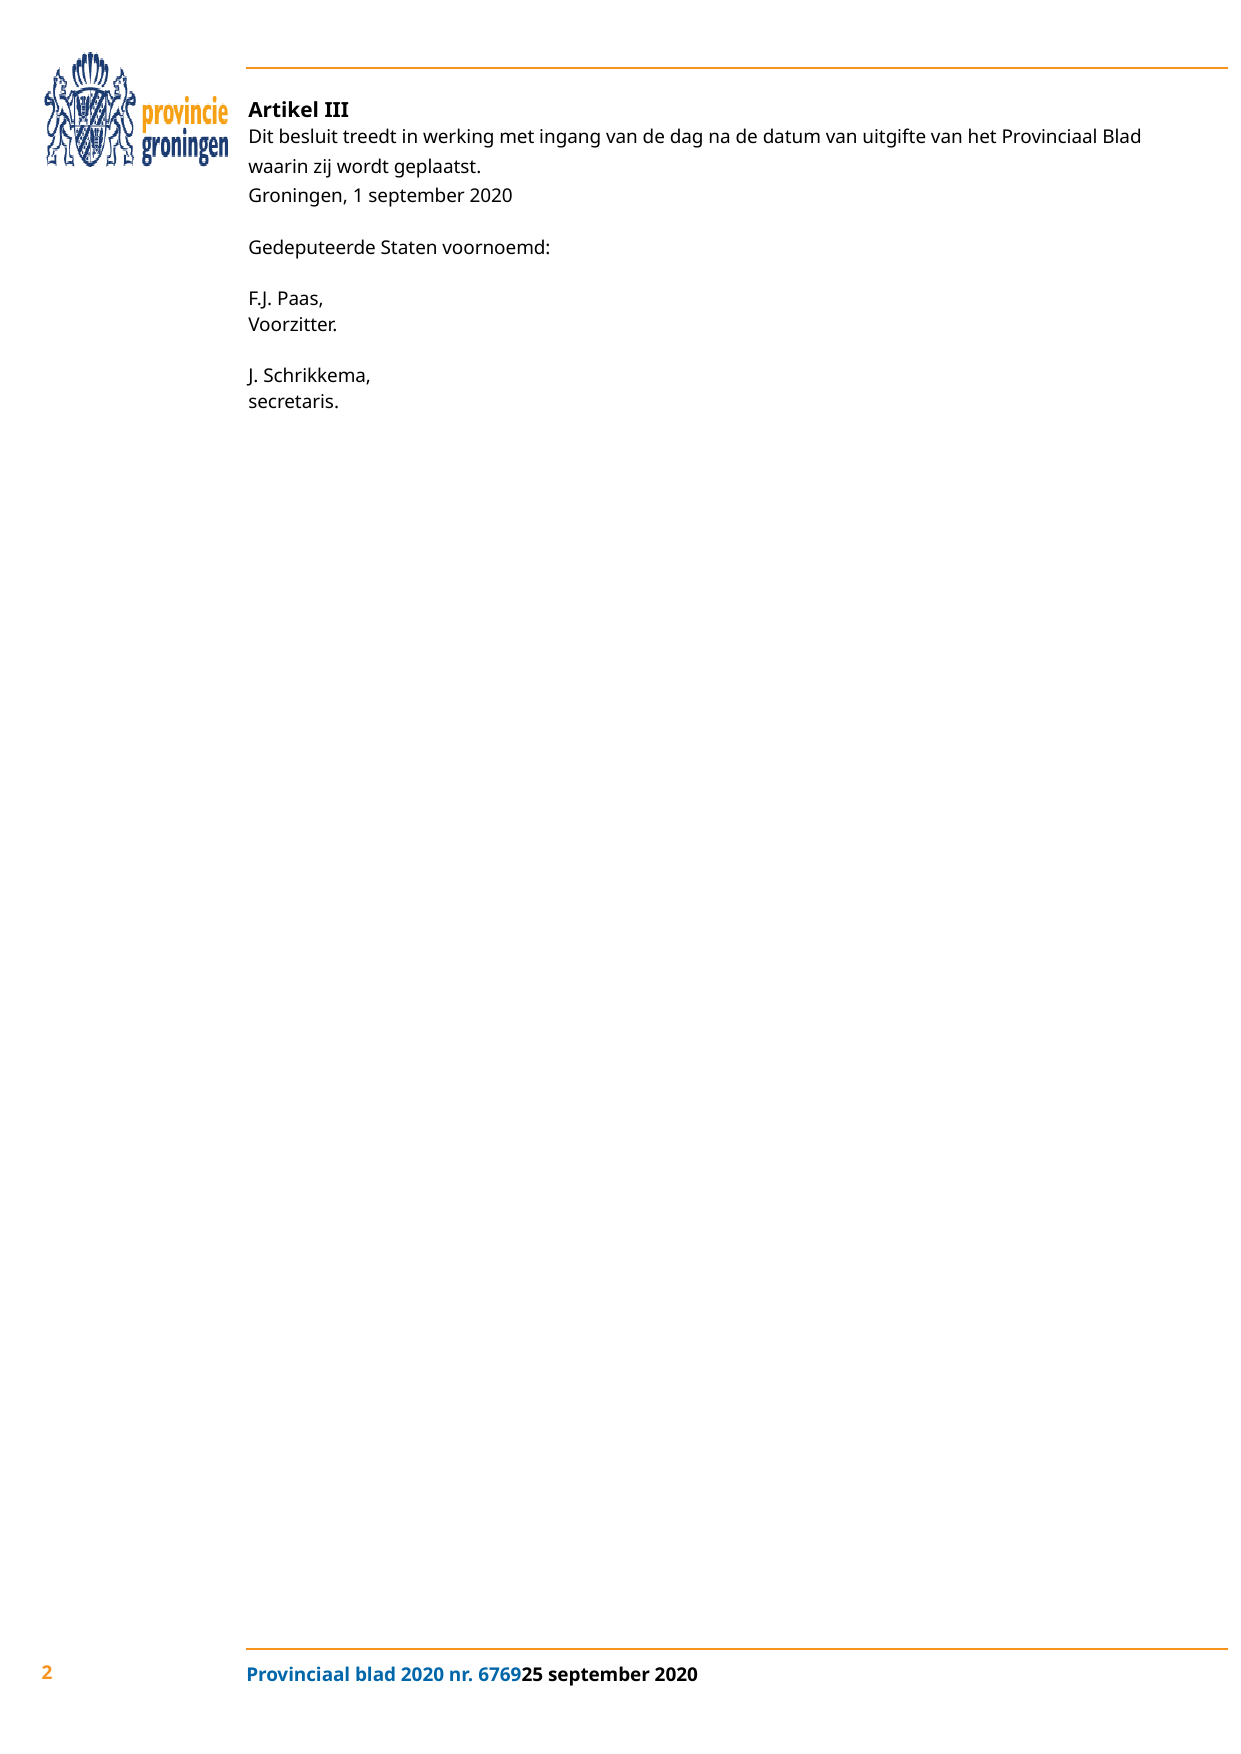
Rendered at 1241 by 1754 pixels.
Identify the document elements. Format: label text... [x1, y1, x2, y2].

text F.J. Paas, [248, 285, 1152, 311]
text Voorzitter. [248, 311, 1152, 337]
text Gedeputeerde Staten voornoemd: [248, 234, 1152, 259]
text Dit besluit treedt in werking met ingang van de dag na de datum van uitgifte van het Provinciaal Blad waarin zij wordt geplaatst. [248, 123, 1152, 178]
text Artikel III [248, 95, 1152, 123]
text secretaris. [248, 388, 1152, 414]
text J. Schrikkema, [248, 362, 1152, 388]
picture [41, 47, 231, 172]
text Groningen, 1 september 2020 [248, 182, 1152, 208]
